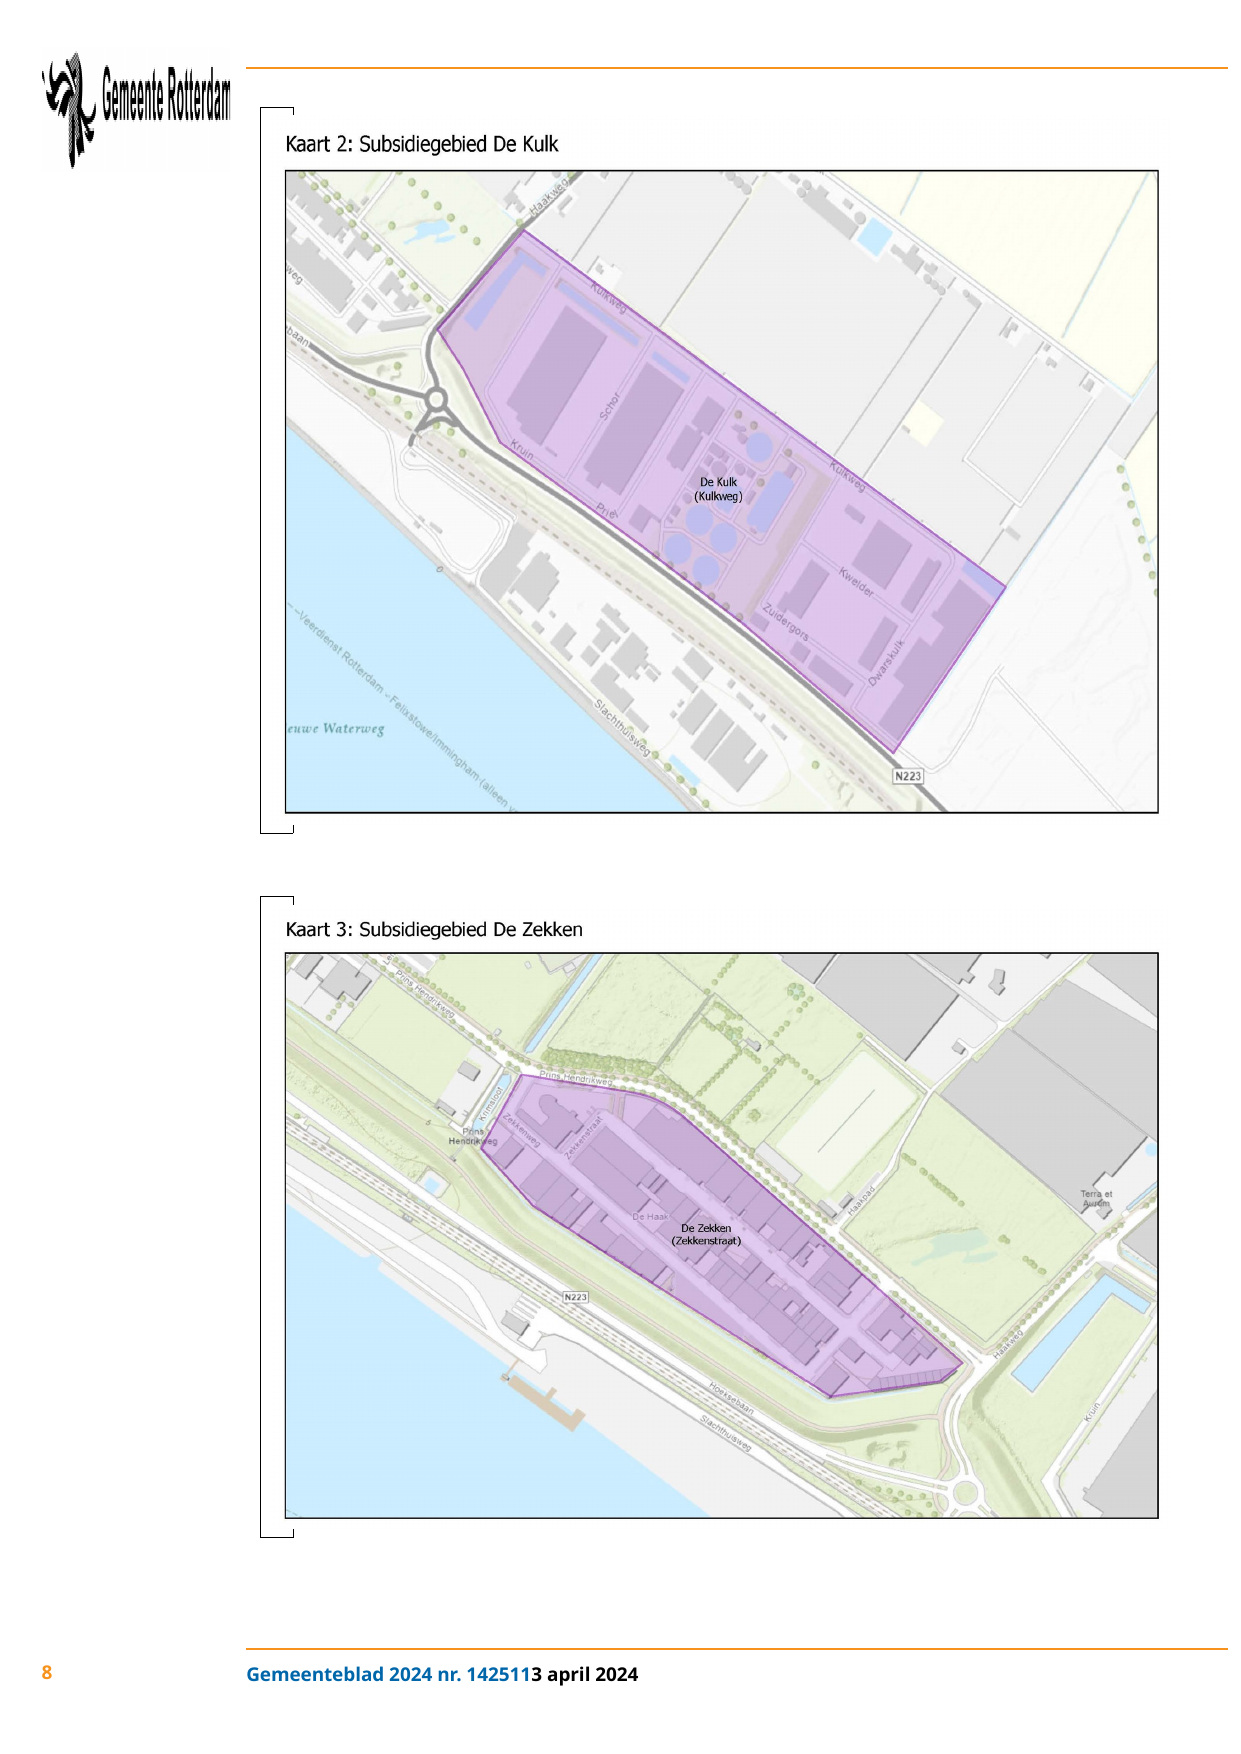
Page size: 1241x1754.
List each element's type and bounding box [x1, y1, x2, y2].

picture [268, 905, 1173, 1529]
picture [268, 115, 1173, 825]
picture [41, 47, 231, 172]
